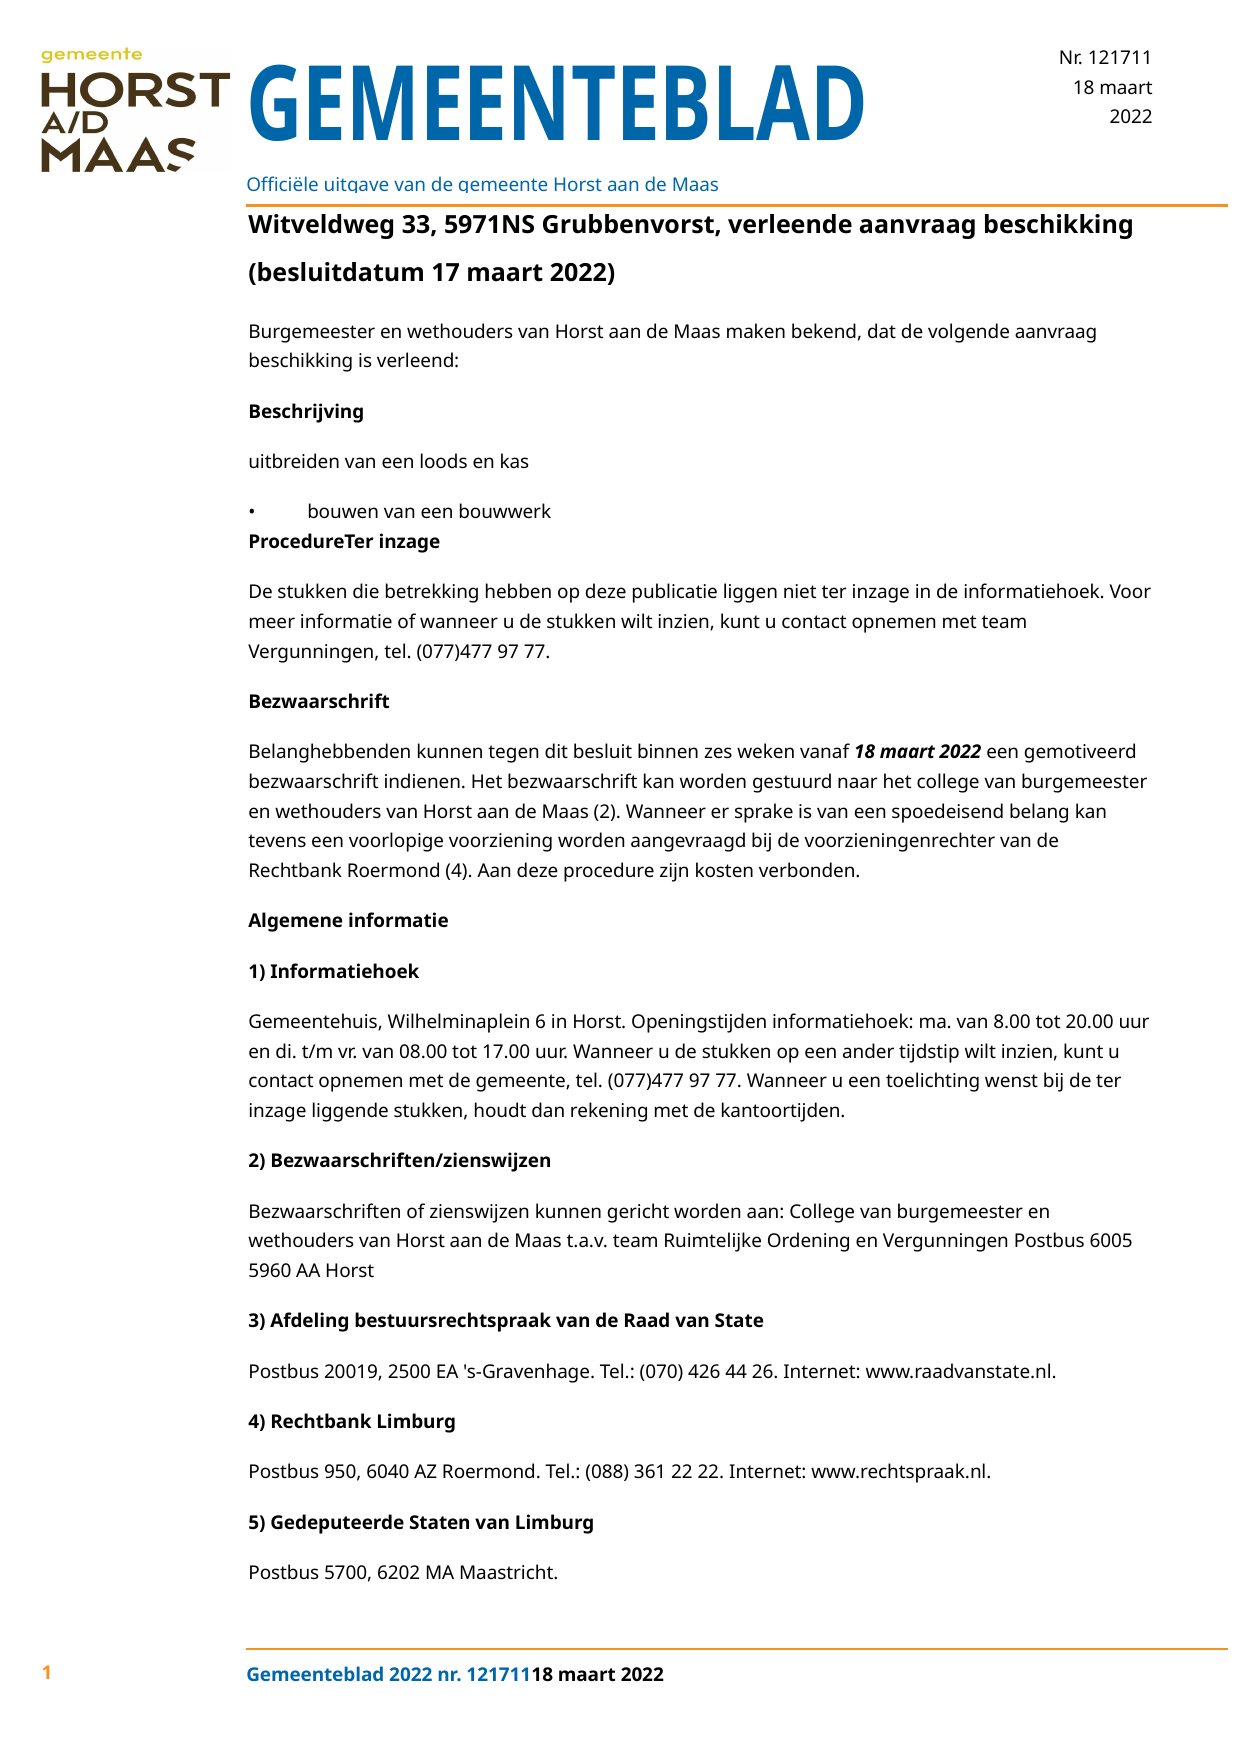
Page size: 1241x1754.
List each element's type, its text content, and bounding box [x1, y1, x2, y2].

text Bezwaarschrift [248, 688, 1152, 714]
text 5) Gedeputeerde Staten van Limburg [248, 1509, 1152, 1535]
text Burgemeester en wethouders van Horst aan de Maas maken bekend, dat de volgende aanvraag beschikking is verleend: [248, 318, 1152, 373]
list bouwen van een bouwwerk [248, 499, 1152, 524]
text Witveldweg 33, 5971NS Grubbenvorst, verleende aanvraag beschikking (besluitdatum 17 maart 2022) [248, 207, 1152, 288]
text 3) Afdeling bestuursrechtspraak van de Raad van State [248, 1307, 1152, 1333]
text Gemeentehuis, Wilhelminaplein 6 in Horst. Openingstijden informatiehoek: ma. van 8.00 tot 20.00 uur en di. t/m vr. van 08.00 tot 17.00 uur. Wanneer u de stukken op een ander tijdstip wilt inzien, kunt u contact opnemen met de gemeente, tel. (077)477 97 77. Wanneer u een toelichting wenst bij de ter inzage liggende stukken, houdt dan rekening met de kantoortijden. [248, 1008, 1152, 1123]
text ProcedureTer inzage [248, 528, 1152, 554]
text Postbus 950, 6040 AZ Roermond. Tel.: (088) 361 22 22. Internet: www.rechtspraak.nl. [248, 1459, 1152, 1484]
text Algemene informatie [248, 907, 1152, 933]
text Bezwaarschriften of zienswijzen kunnen gericht worden aan: College van burgemeester en wethouders van Horst aan de Maas t.a.v. team Ruimtelijke Ordening en Vergunningen Postbus 6005 5960 AA Horst [248, 1198, 1152, 1283]
text uitbreiden van een loods en kas [248, 448, 1152, 474]
text Postbus 5700, 6202 MA Maastricht. [248, 1559, 1152, 1585]
text Beschrijving [248, 398, 1152, 424]
text Belanghebbenden kunnen tegen dit besluit binnen zes weken vanaf 18 maart 2022 een gemotiveerd bezwaarschrift indienen. Het bezwaarschrift kan worden gestuurd naar het college van burgemeester en wethouders van Horst aan de Maas (2). Wanneer er sprake is van een spoedeisend belang kan tevens een voorlopige voorziening worden aangevraagd bij de voorzieningenrechter van de Rechtbank Roermond (4). Aan deze procedure zijn kosten verbonden. [248, 739, 1152, 883]
text Postbus 20019, 2500 EA 's-Gravenhage. Tel.: (070) 426 44 26. Internet: www.raadvanstate.nl. [248, 1358, 1152, 1384]
text 2) Bezwaarschriften/zienswijzen [248, 1147, 1152, 1173]
text 4) Rechtbank Limburg [248, 1408, 1152, 1434]
text De stukken die betrekking hebben op deze publicatie liggen niet ter inzage in de informatiehoek. Voor meer informatie of wanneer u de stukken wilt inzien, kunt u contact opnemen met team Vergunningen, tel. (077)477 97 77. [248, 579, 1152, 664]
picture [41, 47, 231, 172]
text 1) Informatiehoek [248, 958, 1152, 984]
